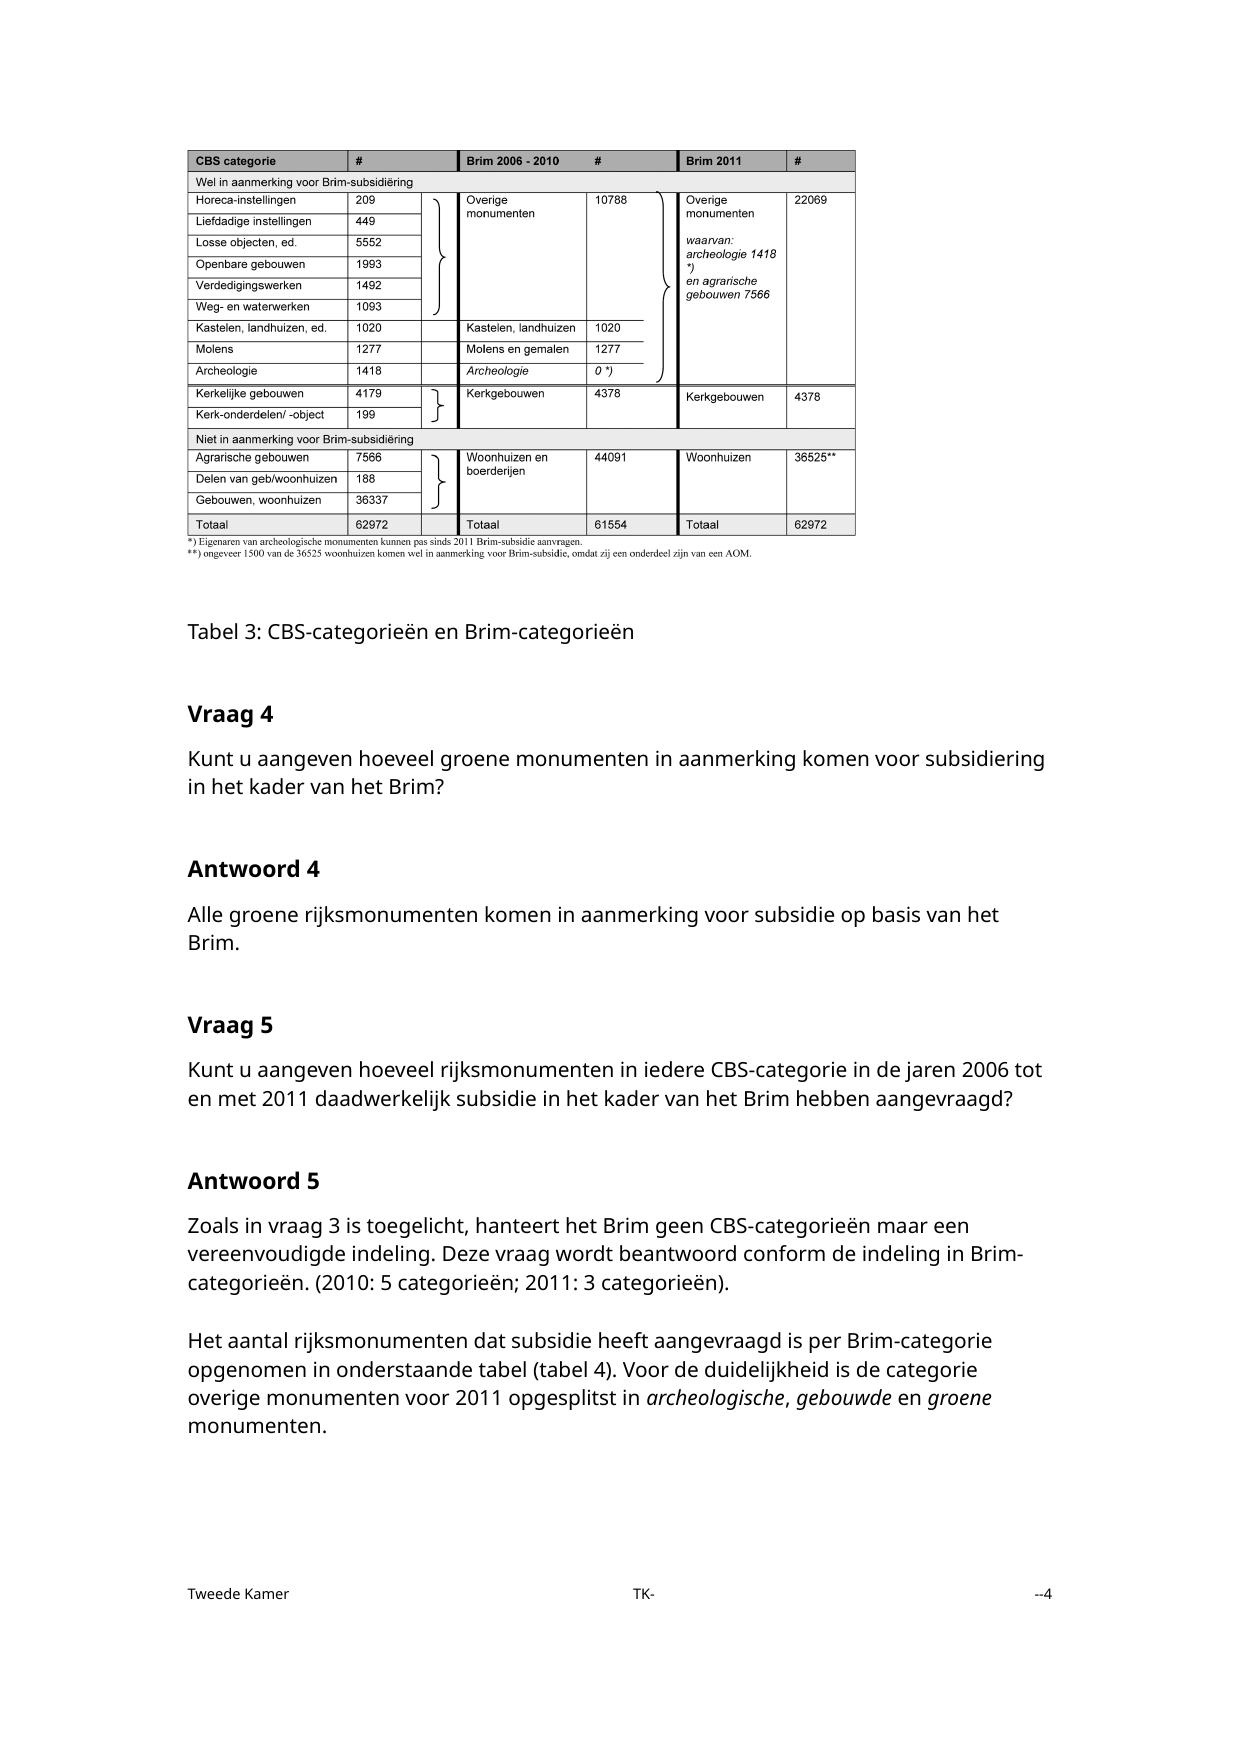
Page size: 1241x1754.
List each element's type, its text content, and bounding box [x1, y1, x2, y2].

text Kunt u aangeven hoeveel groene monumenten in aanmerking komen voor subsidiering in het kader van het Brim? [187, 744, 1053, 801]
subtitle Vraag 5 [187, 1009, 1053, 1040]
subtitle Antwoord 5 [187, 1165, 1053, 1196]
text Kunt u aangeven hoeveel rijksmonumenten in iedere CBS-categorie in de jaren 2006 tot en met 2011 daadwerkelijk subsidie in het kader van het Brim hebben aangevraagd? [187, 1055, 1053, 1112]
text Zoals in vraag 3 is toegelicht, hanteert het Brim geen CBS-categorieën maar een vereenvoudigde indeling. Deze vraag wordt beantwoord conform de indeling in Brim-categorieën. (2010: 5 categorieën; 2011: 3 categorieën). [187, 1211, 1053, 1296]
picture [187, 150, 856, 559]
text Het aantal rijksmonumenten dat subsidie heeft aangevraagd is per Brim-categorie opgenomen in onderstaande tabel (tabel 4). Voor de duidelijkheid is de categorie overige monumenten voor 2011 opgesplitst in archeologische, gebouwde en groene monumenten. [187, 1326, 1053, 1440]
subtitle Antwoord 4 [187, 853, 1053, 885]
subtitle Vraag 4 [187, 698, 1053, 729]
text Alle groene rijksmonumenten komen in aanmerking voor subsidie op basis van het Brim. [187, 900, 1053, 957]
text Tabel 3: CBS-categorieën en Brim-categorieën [187, 617, 1053, 645]
